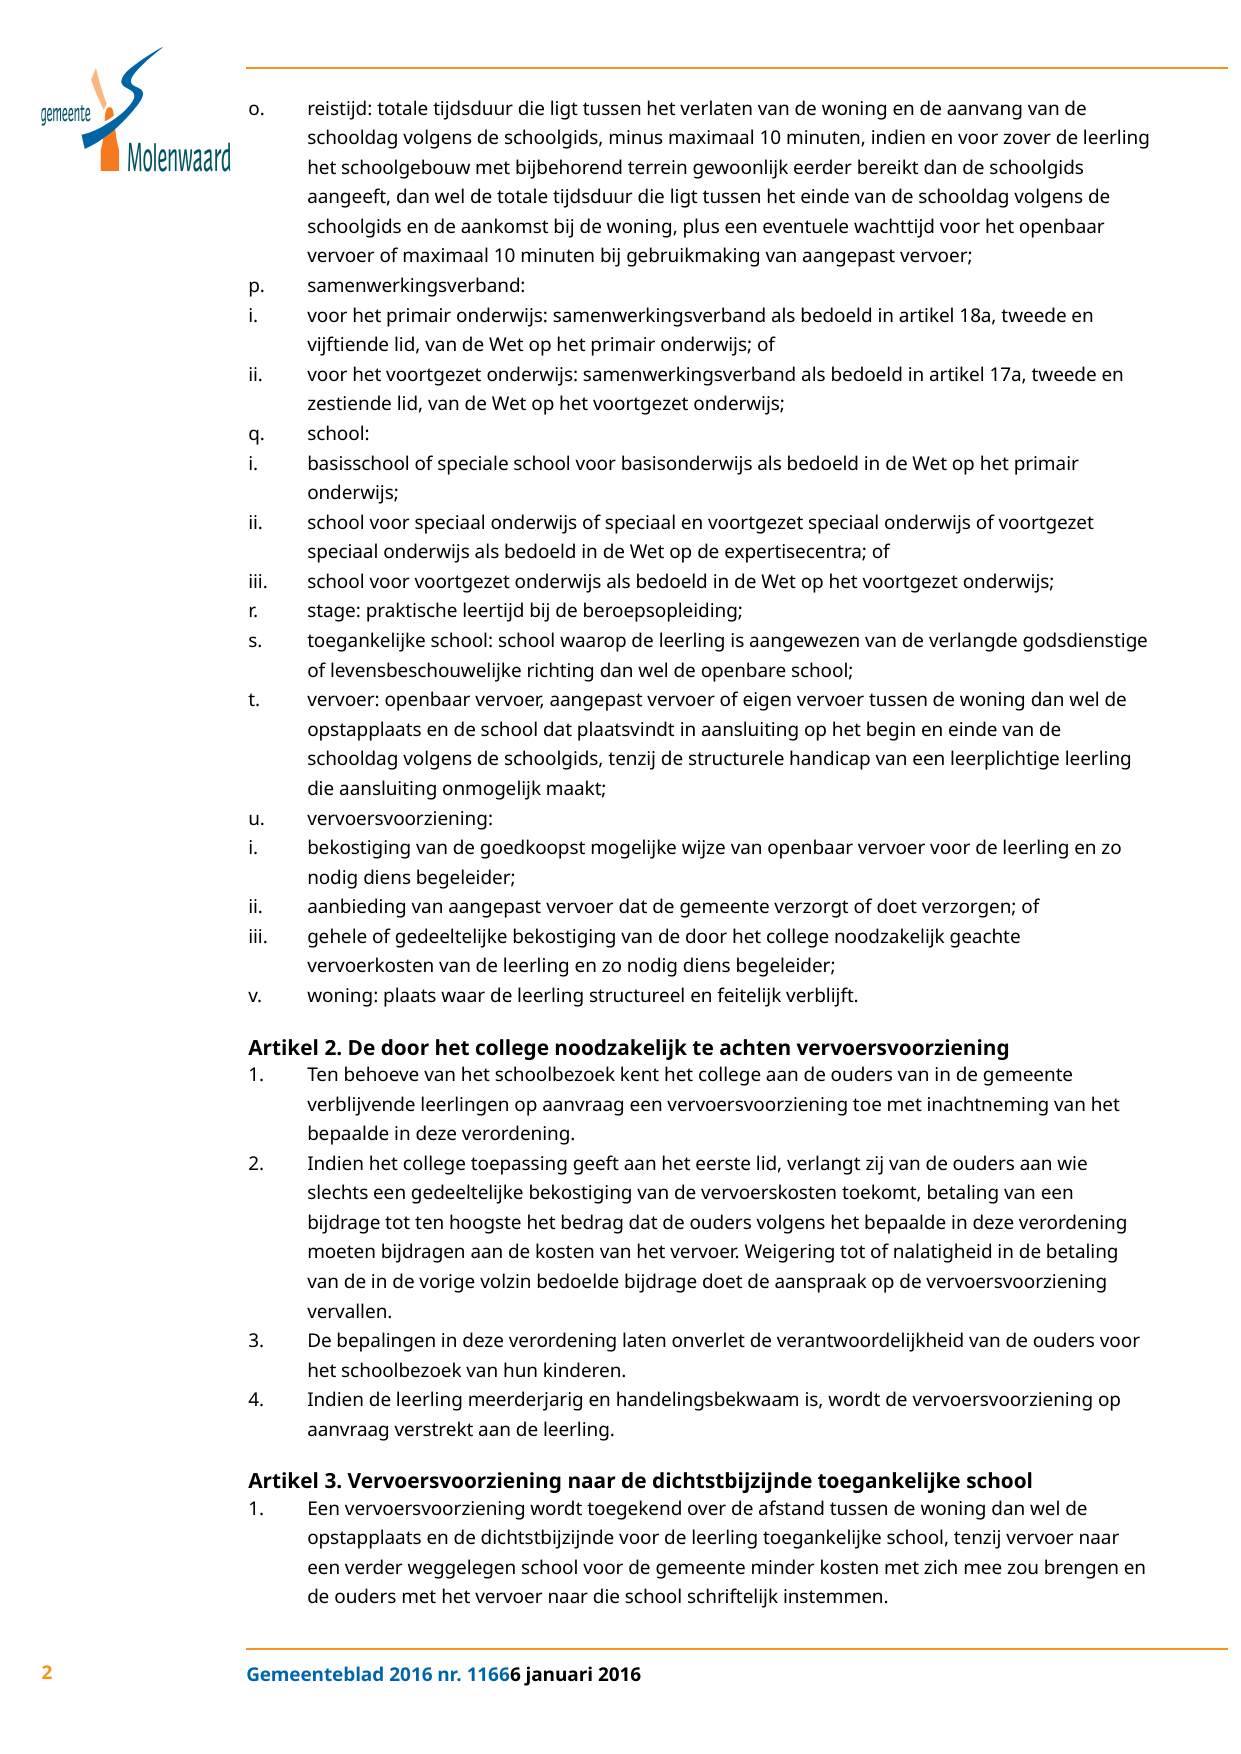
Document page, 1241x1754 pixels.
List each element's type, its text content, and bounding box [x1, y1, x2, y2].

list samenwerkingsverband: [248, 272, 1152, 298]
list woning: plaats waar de leerling structureel en feitelijk verblijft. [248, 982, 1152, 1008]
list aanbieding van aangepast vervoer dat de gemeente verzorgt of doet verzorgen; of [248, 893, 1152, 919]
list Een vervoersvoorziening wordt toegekend over de afstand tussen de woning dan wel de opstapplaats en de dichtstbijzijnde voor de leerling toegankelijke school, tenzij vervoer naar een verder weggelegen school voor de gemeente minder kosten met zich mee zou brengen en de ouders met het vervoer naar die school schriftelijk instemmen. [248, 1495, 1152, 1609]
list vervoer: openbaar vervoer, aangepast vervoer of eigen vervoer tussen de woning dan wel de opstapplaats en de school dat plaatsvindt in aansluiting op het begin en einde van de schooldag volgens de schoolgids, tenzij de structurele handicap van een leerplichtige leerling die aansluiting onmogelijk maakt; [248, 686, 1152, 801]
picture [41, 47, 231, 172]
list stage: praktische leertijd bij de beroepsopleiding; [248, 598, 1152, 623]
list Ten behoeve van het schoolbezoek kent het college aan de ouders van in de gemeente verblijvende leerlingen op aanvraag een vervoersvoorziening toe met inachtneming van het bepaalde in deze verordening. [248, 1061, 1152, 1146]
list school voor voortgezet onderwijs als bedoeld in de Wet op het voortgezet onderwijs; [248, 568, 1152, 594]
list voor het primair onderwijs: samenwerkingsverband als bedoeld in artikel 18a, tweede en vijftiende lid, van de Wet op het primair onderwijs; of [248, 302, 1152, 357]
text Artikel 2. De door het college noodzakelijk te achten vervoersvoorziening [248, 1033, 1152, 1061]
list school: [248, 420, 1152, 446]
list Indien het college toepassing geeft aan het eerste lid, verlangt zij van de ouders aan wie slechts een gedeeltelijke bekostiging van de vervoerskosten toekomt, betaling van een bijdrage tot ten hoogste het bedrag dat de ouders volgens het bepaalde in deze verordening moeten bijdragen aan de kosten van het vervoer. Weigering tot of nalatigheid in de betaling van de in de vorige volzin bedoelde bijdrage doet de aanspraak op de vervoersvoorziening vervallen. [248, 1150, 1152, 1323]
list school voor speciaal onderwijs of speciaal en voortgezet speciaal onderwijs of voortgezet speciaal onderwijs als bedoeld in de Wet op de expertisecentra; of [248, 509, 1152, 564]
list basisschool of speciale school voor basisonderwijs als bedoeld in de Wet op het primair onderwijs; [248, 450, 1152, 505]
list Indien de leerling meerderjarig en handelingsbekwaam is, wordt de vervoersvoorziening op aanvraag verstrekt aan de leerling. [248, 1387, 1152, 1442]
list vervoersvoorziening: [248, 805, 1152, 831]
text Artikel 3. Vervoersvoorziening naar de dichtstbijzijnde toegankelijke school [248, 1467, 1152, 1495]
list voor het voortgezet onderwijs: samenwerkingsverband als bedoeld in artikel 17a, tweede en zestiende lid, van de Wet op het voortgezet onderwijs; [248, 361, 1152, 416]
list De bepalingen in deze verordening laten onverlet de verantwoordelijkheid van de ouders voor het schoolbezoek van hun kinderen. [248, 1327, 1152, 1383]
list gehele of gedeeltelijke bekostiging van de door het college noodzakelijk geachte vervoerkosten van de leerling en zo nodig diens begeleider; [248, 923, 1152, 978]
list reistijd: totale tijdsduur die ligt tussen het verlaten van de woning en de aanvang van de schooldag volgens de schoolgids, minus maximaal 10 minuten, indien en voor zover de leerling het schoolgebouw met bijbehorend terrein gewoonlijk eerder bereikt dan de schoolgids aangeeft, dan wel de totale tijdsduur die ligt tussen het einde van de schooldag volgens de schoolgids en de aankomst bij de woning, plus een eventuele wachttijd voor het openbaar vervoer of maximaal 10 minuten bij gebruikmaking van aangepast vervoer; [248, 95, 1152, 268]
list bekostiging van de goedkoopst mogelijke wijze van openbaar vervoer voor de leerling en zo nodig diens begeleider; [248, 834, 1152, 890]
list toegankelijke school: school waarop de leerling is aangewezen van de verlangde godsdienstige of levensbeschouwelijke richting dan wel de openbare school; [248, 627, 1152, 683]
